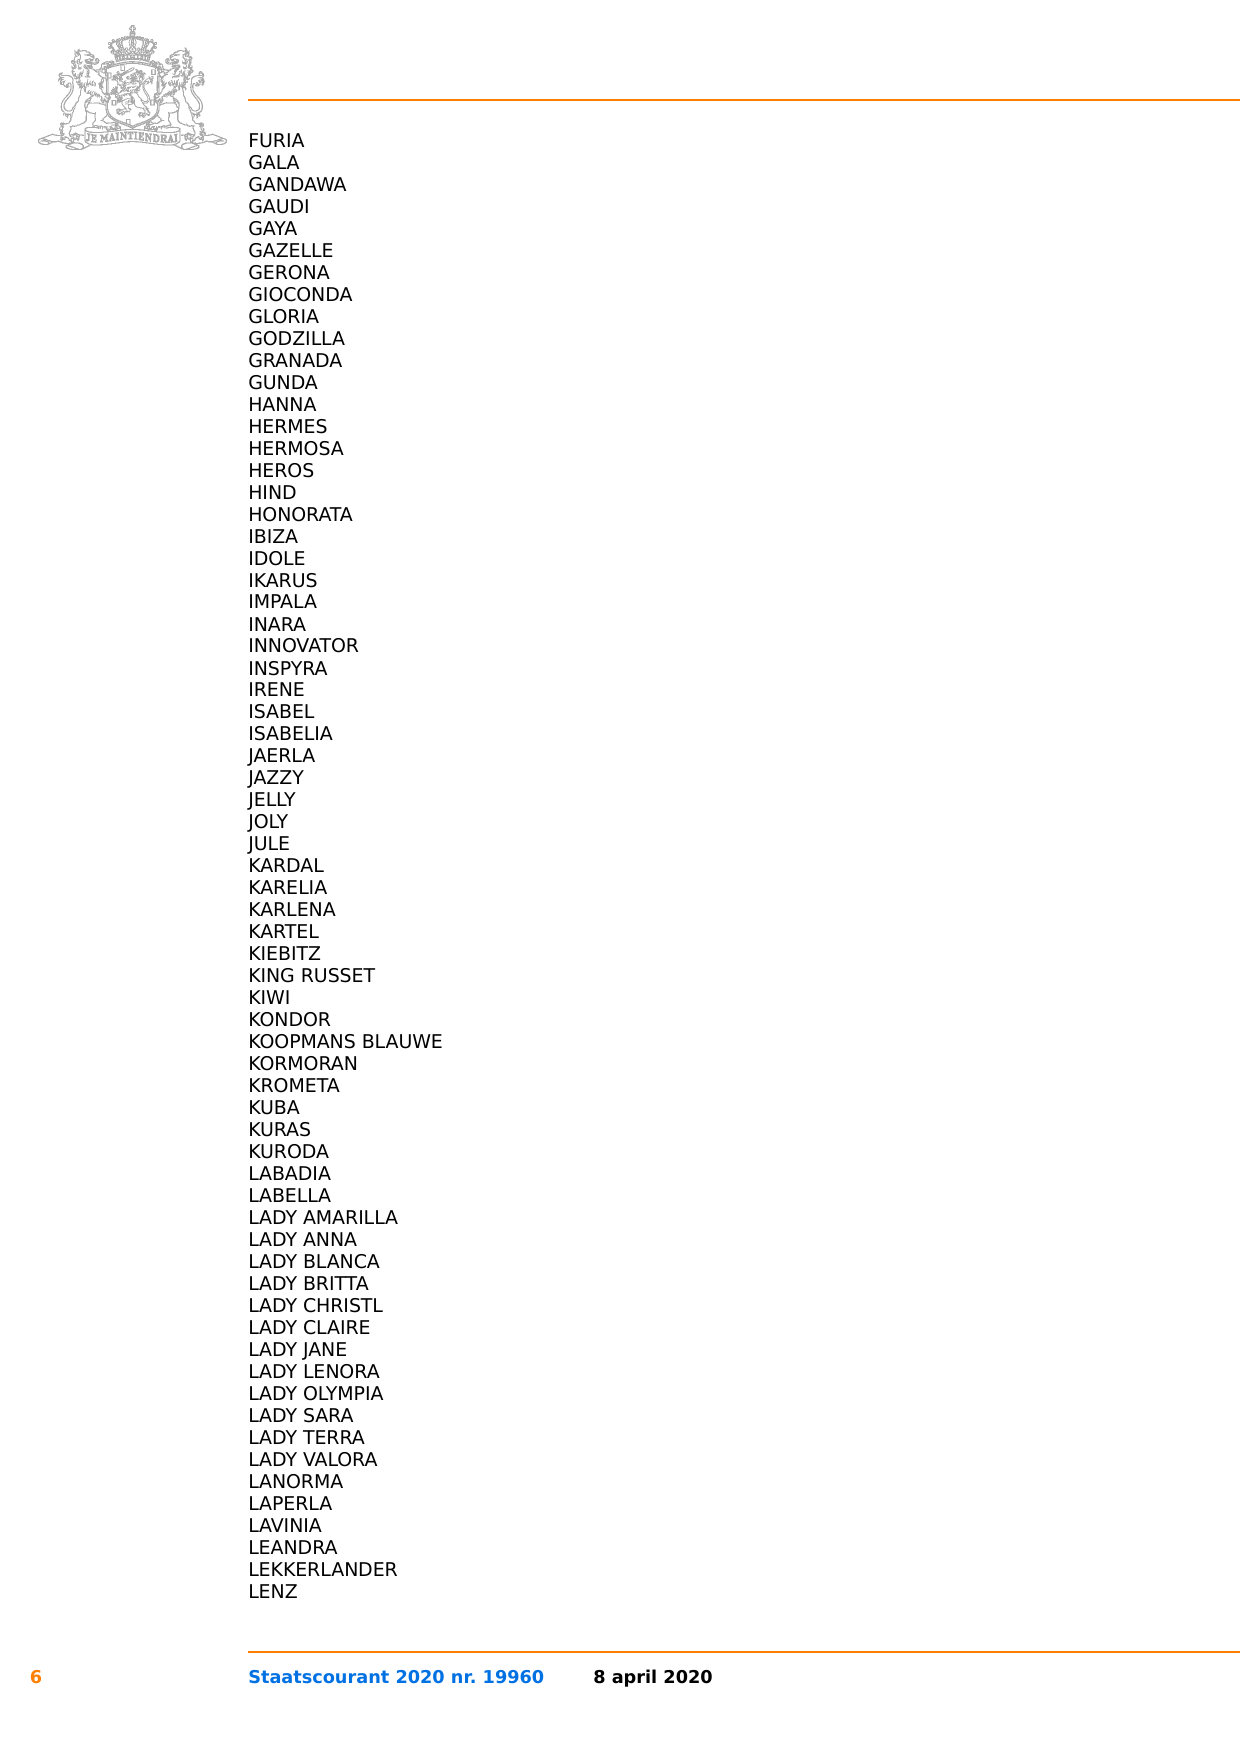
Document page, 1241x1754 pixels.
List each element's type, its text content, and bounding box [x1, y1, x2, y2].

text KROMETA [248, 1075, 1163, 1097]
text ISABEL [248, 701, 1163, 723]
text LAVINIA [248, 1514, 1163, 1537]
text KURODA [248, 1141, 1163, 1163]
text GALA [248, 152, 1163, 174]
text IDOLE [248, 547, 1163, 569]
text INSPYRA [248, 657, 1163, 679]
text GUNDA [248, 372, 1163, 394]
text GERONA [248, 262, 1163, 284]
text KURAS [248, 1119, 1163, 1141]
text KARELIA [248, 877, 1163, 899]
text LADY CHRISTL [248, 1295, 1163, 1317]
text GODZILLA [248, 328, 1163, 350]
text LADY LENORA [248, 1361, 1163, 1383]
text LENZ [248, 1581, 1163, 1602]
text JOLY [248, 811, 1163, 833]
text LANORMA [248, 1471, 1163, 1493]
text LEKKERLANDER [248, 1558, 1163, 1581]
text JELLY [248, 789, 1163, 811]
text KIWI [248, 987, 1163, 1009]
text HIND [248, 482, 1163, 503]
text GAUDI [248, 196, 1163, 218]
text GAYA [248, 218, 1163, 240]
text FURIA [248, 130, 1163, 152]
text IMPALA [248, 591, 1163, 613]
text KARLENA [248, 899, 1163, 921]
text GANDAWA [248, 174, 1163, 196]
text JAZZY [248, 767, 1163, 789]
text HERMES [248, 416, 1163, 438]
text LADY BLANCA [248, 1251, 1163, 1273]
text KARDAL [248, 855, 1163, 877]
text HERMOSA [248, 438, 1163, 459]
text JULE [248, 833, 1163, 855]
text KARTEL [248, 921, 1163, 943]
text LEANDRA [248, 1537, 1163, 1558]
text GLORIA [248, 306, 1163, 328]
text IRENE [248, 679, 1163, 701]
text IKARUS [248, 569, 1163, 591]
text KOOPMANS BLAUWE [248, 1031, 1163, 1053]
text ISABELIA [248, 723, 1163, 745]
text LABADIA [248, 1163, 1163, 1185]
text LADY SARA [248, 1405, 1163, 1427]
text INNOVATOR [248, 635, 1163, 657]
text GIOCONDA [248, 284, 1163, 306]
text LADY OLYMPIA [248, 1383, 1163, 1405]
text LADY VALORA [248, 1449, 1163, 1471]
text KONDOR [248, 1009, 1163, 1031]
text LABELLA [248, 1185, 1163, 1207]
text LADY CLAIRE [248, 1317, 1163, 1339]
text LADY TERRA [248, 1427, 1163, 1449]
text KING RUSSET [248, 965, 1163, 987]
text LADY BRITTA [248, 1273, 1163, 1295]
text HONORATA [248, 503, 1163, 526]
text KIEBITZ [248, 943, 1163, 965]
text LADY JANE [248, 1339, 1163, 1361]
text LAPERLA [248, 1493, 1163, 1514]
picture [38, 25, 227, 150]
text HANNA [248, 394, 1163, 416]
text GRANADA [248, 350, 1163, 372]
text KORMORAN [248, 1053, 1163, 1075]
text LADY ANNA [248, 1229, 1163, 1251]
text HEROS [248, 459, 1163, 482]
text IBIZA [248, 526, 1163, 547]
text GAZELLE [248, 240, 1163, 262]
text LADY AMARILLA [248, 1207, 1163, 1229]
text KUBA [248, 1097, 1163, 1119]
text JAERLA [248, 745, 1163, 767]
text INARA [248, 613, 1163, 635]
